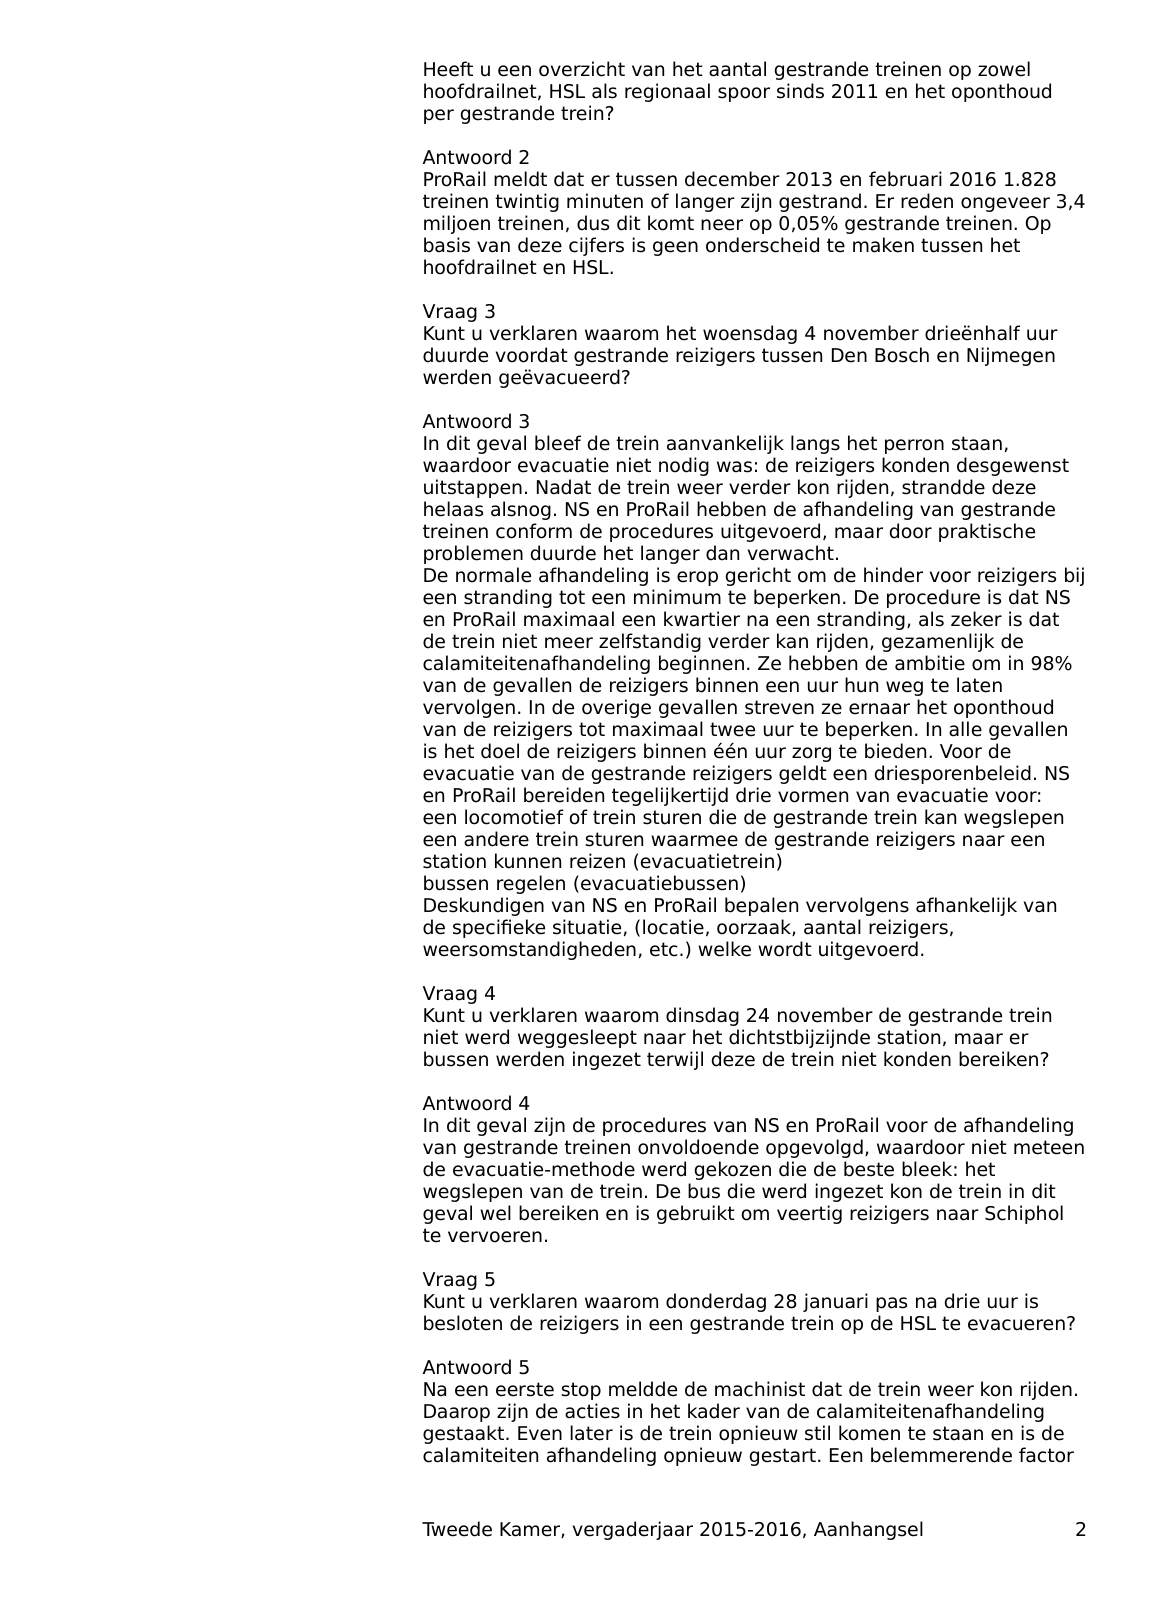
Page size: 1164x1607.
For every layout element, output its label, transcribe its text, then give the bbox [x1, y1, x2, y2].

text Antwoord 4 [422, 1093, 1087, 1115]
text Kunt u verklaren waarom dinsdag 24 november de gestrande trein niet werd weggesleept naar het dichtstbijzijnde station, maar er bussen werden ingezet terwijl deze de trein niet konden bereiken? [422, 1005, 1087, 1071]
text Vraag 3 [422, 301, 1087, 323]
text Kunt u verklaren waarom donderdag 28 januari pas na drie uur is besloten de reizigers in een gestrande trein op de HSL te evacueren? [422, 1291, 1087, 1335]
text Deskundigen van NS en ProRail bepalen vervolgens afhankelijk van de specifieke situatie, (locatie, oorzaak, aantal reizigers, weersomstandigheden, etc.) welke wordt uitgevoerd. [422, 895, 1087, 961]
text In dit geval zijn de procedures van NS en ProRail voor de afhandeling van gestrande treinen onvoldoende opgevolgd, waardoor niet meteen de evacuatie-methode werd gekozen die de beste bleek: het wegslepen van de trein. De bus die werd ingezet kon de trein in dit geval wel bereiken en is gebruikt om veertig reizigers naar Schiphol te vervoeren. [422, 1115, 1087, 1247]
text Heeft u een overzicht van het aantal gestrande treinen op zowel hoofdrailnet, HSL als regionaal spoor sinds 2011 en het oponthoud per gestrande trein? [422, 59, 1087, 125]
text De normale afhandeling is erop gericht om de hinder voor reizigers bij een stranding tot een minimum te beperken. De procedure is dat NS en ProRail maximaal een kwartier na een stranding, als zeker is dat de trein niet meer zelfstandig verder kan rijden, gezamenlijk de calamiteitenafhandeling beginnen. Ze hebben de ambitie om in 98% van de gevallen de reizigers binnen een uur hun weg te laten vervolgen. In de overige gevallen streven ze ernaar het oponthoud van de reizigers tot maximaal twee uur te beperken. In alle gevallen is het doel de reizigers binnen één uur zorg te bieden. Voor de evacuatie van de gestrande reizigers geldt een driesporenbeleid. NS en ProRail bereiden tegelijkertijd drie vormen van evacuatie voor: [422, 565, 1087, 807]
text Antwoord 5 [422, 1357, 1087, 1379]
text In dit geval bleef de trein aanvankelijk langs het perron staan, waardoor evacuatie niet nodig was: de reizigers konden desgewenst uitstappen. Nadat de trein weer verder kon rijden, strandde deze helaas alsnog. NS en ProRail hebben de afhandeling van gestrande treinen conform de procedures uitgevoerd, maar door praktische problemen duurde het langer dan verwacht. [422, 433, 1087, 565]
text ProRail meldt dat er tussen december 2013 en februari 2016 1.828 treinen twintig minuten of langer zijn gestrand. Er reden ongeveer 3,4 miljoen treinen, dus dit komt neer op 0,05% gestrande treinen. Op basis van deze cijfers is geen onderscheid te maken tussen het hoofdrailnet en HSL. [422, 169, 1087, 279]
text Na een eerste stop meldde de machinist dat de trein weer kon rijden. Daarop zijn de acties in het kader van de calamiteitenafhandeling gestaakt. Even later is de trein opnieuw stil komen te staan en is de calamiteiten afhandeling opnieuw gestart. Een belemmerende factor [422, 1379, 1087, 1467]
text een andere trein sturen waarmee de gestrande reizigers naar een station kunnen reizen (evacuatietrein) [422, 829, 1087, 873]
text Vraag 4 [422, 983, 1087, 1005]
text Antwoord 3 [422, 411, 1087, 433]
text bussen regelen (evacuatiebussen) [422, 873, 1087, 895]
text Antwoord 2 [422, 147, 1087, 169]
text Kunt u verklaren waarom het woensdag 4 november drieënhalf uur duurde voordat gestrande reizigers tussen Den Bosch en Nijmegen werden geëvacueerd? [422, 323, 1087, 389]
text een locomotief of trein sturen die de gestrande trein kan wegslepen [422, 807, 1087, 829]
text Vraag 5 [422, 1269, 1087, 1291]
